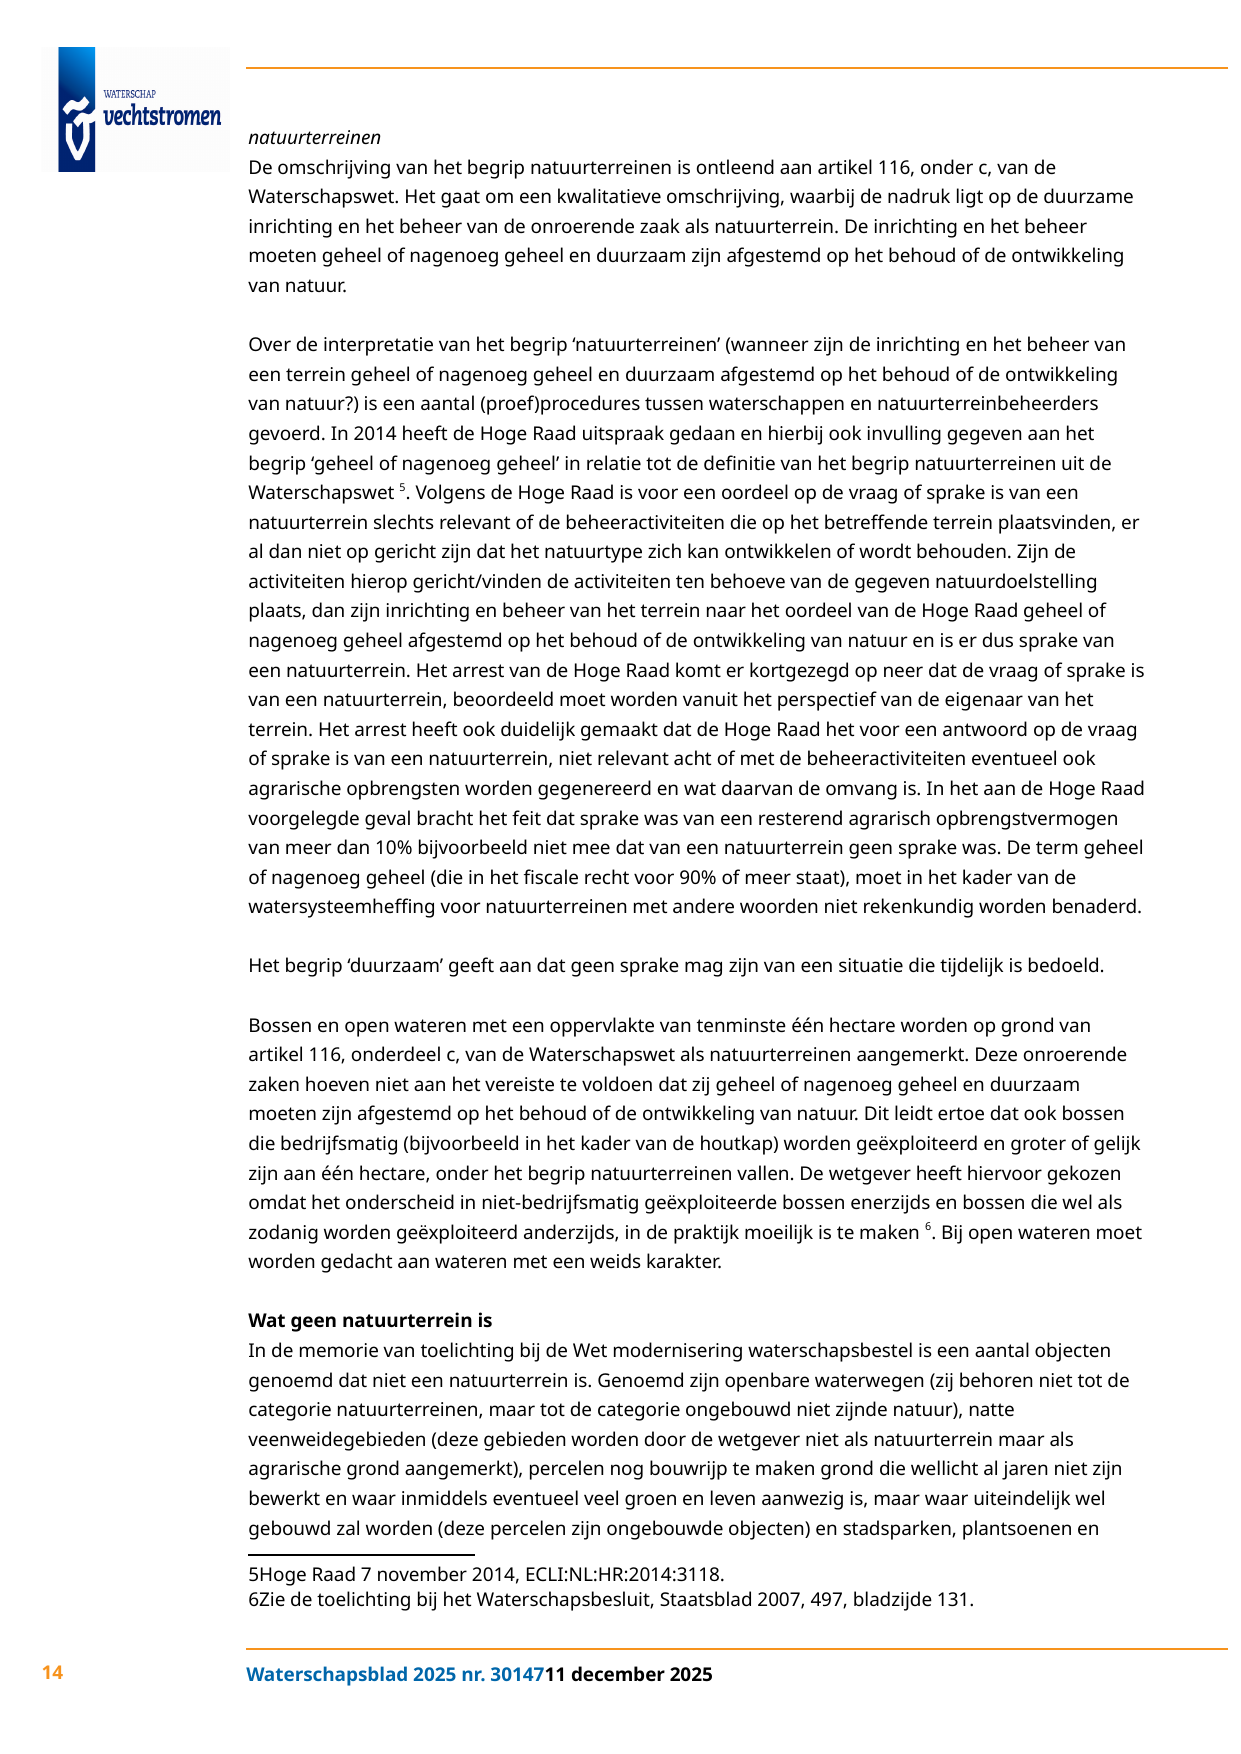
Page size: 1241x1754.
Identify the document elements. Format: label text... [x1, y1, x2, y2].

text Hoge Raad 7 november 2014, ECLI:NL:HR:2014:3118. [248, 1561, 1152, 1586]
text Wat geen natuurterrein is [248, 1308, 1152, 1333]
text De omschrijving van het begrip natuurterreinen is ontleend aan artikel 116, onder c, van de Waterschapswet. Het gaat om een kwalitatieve omschrijving, waarbij de nadruk ligt op de duurzame inrichting en het beheer van de onroerende zaak als natuurterrein. De inrichting en het beheer moeten geheel of nagenoeg geheel en duurzaam zijn afgestemd op het behoud of de ontwikkeling van natuur. [248, 154, 1152, 298]
picture [41, 47, 231, 172]
text Bossen en open wateren met een oppervlakte van tenminste één hectare worden op grond van artikel 116, onderdeel c, van de Waterschapswet als natuurterreinen aangemerkt. Deze onroerende zaken hoeven niet aan het vereiste te voldoen dat zij geheel of nagenoeg geheel en duurzaam moeten zijn afgestemd op het behoud of de ontwikkeling van natuur. Dit leidt ertoe dat ook bossen die bedrijfsmatig (bijvoorbeeld in het kader van de houtkap) worden geëxploiteerd en groter of gelijk zijn aan één hectare, onder het begrip natuurterreinen vallen. De wetgever heeft hiervoor gekozen omdat het onderscheid in niet-bedrijfsmatig geëxploiteerde bossen enerzijds en bossen die wel als zodanig worden geëxploiteerd anderzijds, in de praktijk moeilijk is te maken . Bij open wateren moet worden gedacht aan wateren met een weids karakter. [248, 1012, 1152, 1274]
text Het begrip ‘duurzaam’ geeft aan dat geen sprake mag zijn van een situatie die tijdelijk is bedoeld. [248, 953, 1152, 978]
text Over de interpretatie van het begrip ‘natuurterreinen’ (wanneer zijn de inrichting en het beheer van een terrein geheel of nagenoeg geheel en duurzaam afgestemd op het behoud of de ontwikkeling van natuur?) is een aantal (proef)procedures tussen waterschappen en natuurterreinbeheerders gevoerd. In 2014 heeft de Hoge Raad uitspraak gedaan en hierbij ook invulling gegeven aan het begrip ‘geheel of nagenoeg geheel’ in relatie tot de definitie van het begrip natuurterreinen uit de Waterschapswet . Volgens de Hoge Raad is voor een oordeel op de vraag of sprake is van een natuurterrein slechts relevant of de beheeractiviteiten die op het betreffende terrein plaatsvinden, er al dan niet op gericht zijn dat het natuurtype zich kan ontwikkelen of wordt behouden. Zijn de activiteiten hierop gericht/vinden de activiteiten ten behoeve van de gegeven natuurdoelstelling plaats, dan zijn inrichting en beheer van het terrein naar het oordeel van de Hoge Raad geheel of nagenoeg geheel afgestemd op het behoud of de ontwikkeling van natuur en is er dus sprake van een natuurterrein. Het arrest van de Hoge Raad komt er kortgezegd op neer dat de vraag of sprake is van een natuurterrein, beoordeeld moet worden vanuit het perspectief van de eigenaar van het terrein. Het arrest heeft ook duidelijk gemaakt dat de Hoge Raad het voor een antwoord op de vraag of sprake is van een natuurterrein, niet relevant acht of met de beheeractiviteiten eventueel ook agrarische opbrengsten worden gegenereerd en wat daarvan de omvang is. In het aan de Hoge Raad voorgelegde geval bracht het feit dat sprake was van een resterend agrarisch opbrengstvermogen van meer dan 10% bijvoorbeeld niet mee dat van een natuurterrein geen sprake was. De term geheel of nagenoeg geheel (die in het fiscale recht voor 90% of meer staat), moet in het kader van de watersysteemheffing voor natuurterreinen met andere woorden niet rekenkundig worden benaderd. [248, 331, 1152, 919]
text natuurterreinen [248, 124, 1152, 150]
text In de memorie van toelichting bij de Wet modernisering waterschapsbestel is een aantal objecten genoemd dat niet een natuurterrein is. Genoemd zijn openbare waterwegen (zij behoren niet tot de categorie natuurterreinen, maar tot de categorie ongebouwd niet zijnde natuur), natte veenweidegebieden (deze gebieden worden door de wetgever niet als natuurterrein maar als agrarische grond aangemerkt), percelen nog bouwrijp te maken grond die wellicht al jaren niet zijn bewerkt en waar inmiddels eventueel veel groen en leven aanwezig is, maar waar uiteindelijk wel gebouwd zal worden (deze percelen zijn ongebouwde objecten) en stadsparken, plantsoenen en [248, 1337, 1152, 1541]
text Zie de toelichting bij het Waterschapsbesluit, Staatsblad 2007, 497, bladzijde 131. [248, 1586, 1152, 1612]
